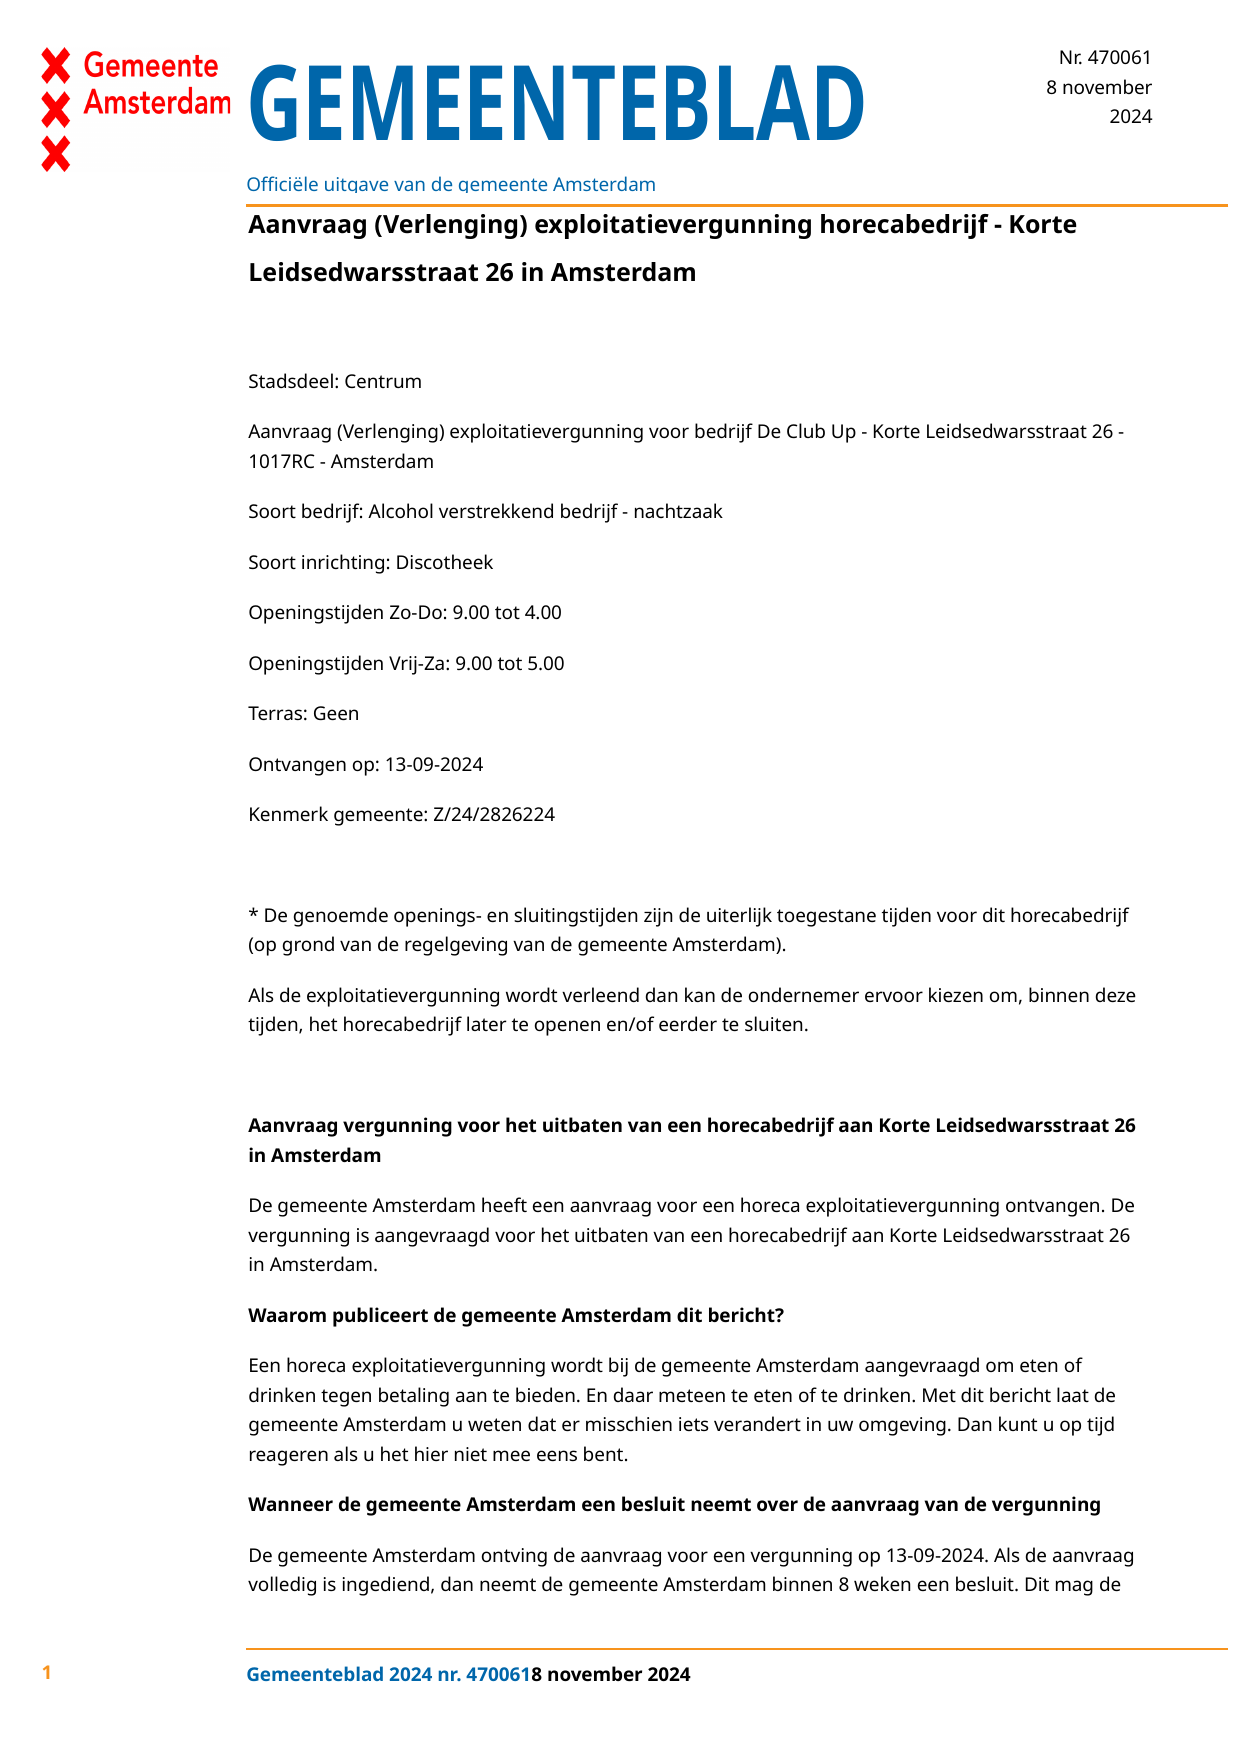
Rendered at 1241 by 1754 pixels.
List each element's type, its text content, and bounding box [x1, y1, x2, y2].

text Aanvraag (Verlenging) exploitatievergunning horecabedrijf - Korte Leidsedwarsstraat 26 in Amsterdam [248, 207, 1152, 288]
text Aanvraag vergunning voor het uitbaten van een horecabedrijf aan Korte Leidsedwarsstraat 26 in Amsterdam [248, 1112, 1152, 1168]
text Kenmerk gemeente: Z/24/2826224 [248, 801, 1152, 827]
text Als de exploitatievergunning wordt verleend dan kan de ondernemer ervoor kiezen om, binnen deze tijden, het horecabedrijf later te openen en/of eerder te sluiten. [248, 982, 1152, 1037]
text Wanneer de gemeente Amsterdam een besluit neemt over de aanvraag van de vergunning [248, 1492, 1152, 1517]
text Waarom publiceert de gemeente Amsterdam dit bericht? [248, 1302, 1152, 1328]
text Openingstijden Vrij-Za: 9.00 tot 5.00 [248, 650, 1152, 676]
text De gemeente Amsterdam ontving de aanvraag voor een vergunning op 13-09-2024. Als de aanvraag volledig is ingediend, dan neemt de gemeente Amsterdam binnen 8 weken een besluit. Dit mag de [248, 1542, 1152, 1597]
text Soort bedrijf: Alcohol verstrekkend bedrijf - nachtzaak [248, 499, 1152, 524]
text Openingstijden Zo-Do: 9.00 tot 4.00 [248, 599, 1152, 625]
text Soort inrichting: Discotheek [248, 549, 1152, 575]
text * De genoemde openings- en sluitingstijden zijn de uiterlijk toegestane tijden voor dit horecabedrijf (op grond van de regelgeving van de gemeente Amsterdam). [248, 902, 1152, 957]
text Een horeca exploitatievergunning wordt bij de gemeente Amsterdam aangevraagd om eten of drinken tegen betaling aan te bieden. En daar meteen te eten of te drinken. Met dit bericht laat de gemeente Amsterdam u weten dat er misschien iets verandert in uw omgeving. Dan kunt u op tijd reageren als u het hier niet mee eens bent. [248, 1352, 1152, 1467]
text Aanvraag (Verlenging) exploitatievergunning voor bedrijf De Club Up - Korte Leidsedwarsstraat 26 - 1017RC - Amsterdam [248, 419, 1152, 474]
text Ontvangen op: 13-09-2024 [248, 751, 1152, 777]
text Stadsdeel: Centrum [248, 368, 1152, 394]
picture [41, 47, 231, 172]
text Terras: Geen [248, 700, 1152, 726]
text De gemeente Amsterdam heeft een aanvraag voor een horeca exploitatievergunning ontvangen. De vergunning is aangevraagd voor het uitbaten van een horecabedrijf aan Korte Leidsedwarsstraat 26 in Amsterdam. [248, 1192, 1152, 1277]
